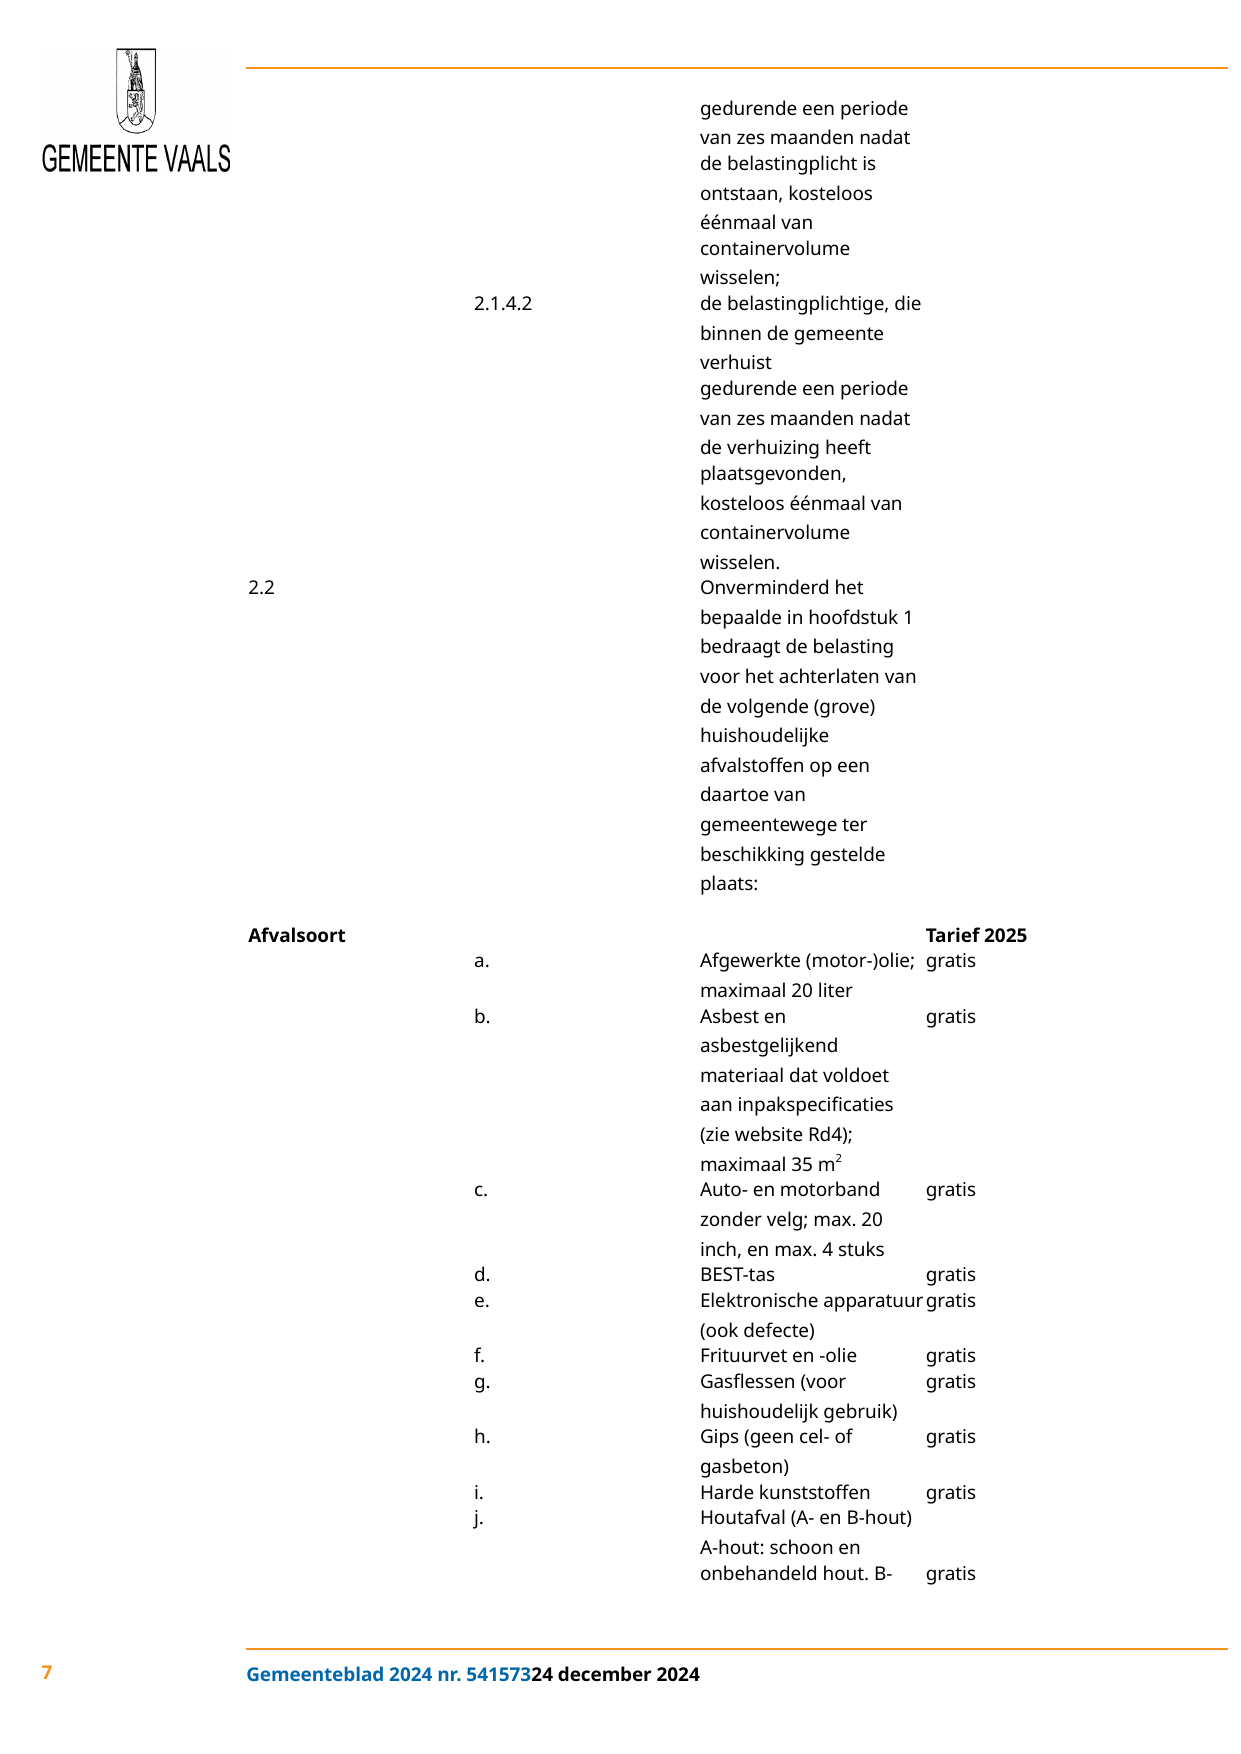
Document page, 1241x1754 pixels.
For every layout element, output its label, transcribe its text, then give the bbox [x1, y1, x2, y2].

table_cell [926, 95, 1152, 150]
table_cell gratis [926, 1287, 1152, 1342]
table_cell [248, 896, 474, 922]
table_cell [474, 896, 700, 922]
table_cell g. [474, 1368, 700, 1423]
table_cell [474, 235, 700, 290]
table_cell Afgewerkte (motor-)olie; maximaal 20 liter [700, 948, 926, 1003]
table_cell BEST-tas [700, 1261, 926, 1287]
table_cell Afvalsoort [248, 922, 926, 948]
table_cell [926, 235, 1152, 290]
table_cell [248, 1560, 474, 1586]
table_cell gratis [926, 1003, 1152, 1177]
table_cell [700, 896, 926, 922]
table_cell [474, 1560, 700, 1586]
table_cell [248, 1261, 474, 1287]
table_cell [248, 460, 474, 574]
table_cell Frituurvet en -olie [700, 1343, 926, 1368]
table_cell [248, 1177, 474, 1261]
table_cell [474, 375, 700, 460]
table_cell [926, 150, 1152, 235]
table_cell gratis [926, 948, 1152, 1003]
table_cell containervolume wisselen; [700, 235, 926, 290]
table_cell Tarief 2025 [926, 922, 1152, 948]
table_cell [474, 575, 700, 896]
table_cell [926, 1505, 1152, 1560]
table_cell Gasflessen (voor huishoudelijk gebruik) [700, 1368, 926, 1423]
table_cell Houtafval (A- en B-hout) A-hout: schoon en [700, 1505, 926, 1560]
table_cell i. [474, 1479, 700, 1504]
table_cell [474, 150, 700, 235]
table_cell gedurende een periode van zes maanden nadat [700, 95, 926, 150]
table_cell 2.1.4.2 [474, 290, 700, 375]
table_cell [926, 375, 1152, 460]
table_cell de belastingplichtige, die binnen de gemeente verhuist [700, 290, 926, 375]
picture [41, 47, 231, 172]
table_cell Asbest en asbestgelijkend materiaal dat voldoet aan inpakspecificaties (zie website Rd4); maximaal 35 m2 [700, 1003, 926, 1177]
table_cell gratis [926, 1261, 1152, 1287]
table_cell Elektronische apparatuur (ook defecte) [700, 1287, 926, 1342]
table_cell j. [474, 1505, 700, 1560]
table_cell gratis [926, 1343, 1152, 1368]
table_cell c. [474, 1177, 700, 1261]
table_cell f. [474, 1343, 700, 1368]
table_cell [248, 948, 474, 1003]
table_cell d. [474, 1261, 700, 1287]
table_cell onbehandeld hout. B- [700, 1560, 926, 1586]
table_cell [248, 1368, 474, 1423]
table_cell [248, 150, 474, 235]
table_cell Gips (geen cel- of gasbeton) [700, 1424, 926, 1479]
table_cell gratis [926, 1560, 1152, 1586]
table_cell [248, 1343, 474, 1368]
table_cell h. [474, 1424, 700, 1479]
table_cell [248, 1003, 474, 1177]
table_cell 2.2 [248, 575, 474, 896]
table_cell [248, 1479, 474, 1504]
table_cell gratis [926, 1479, 1152, 1504]
table_cell a. [474, 948, 700, 1003]
table_cell gratis [926, 1177, 1152, 1261]
table_cell plaatsgevonden, kosteloos éénmaal van containervolume wisselen. [700, 460, 926, 574]
table_cell [248, 95, 474, 150]
table_cell [474, 460, 700, 574]
table_cell de belastingplicht is ontstaan, kosteloos éénmaal van [700, 150, 926, 235]
table_cell [926, 575, 1152, 896]
table_cell gedurende een periode van zes maanden nadat de verhuizing heeft [700, 375, 926, 460]
table_cell gratis [926, 1368, 1152, 1423]
table_cell Onverminderd het bepaalde in hoofdstuk 1 bedraagt de belasting voor het achterlaten van de volgende (grove) huishoudelijke afvalstoffen op een daartoe van gemeentewege ter beschikking gestelde plaats: [700, 575, 926, 896]
table_cell b. [474, 1003, 700, 1177]
table_cell [926, 460, 1152, 574]
table_cell [248, 1287, 474, 1342]
table_cell Auto- en motorband zonder velg; max. 20 inch, en max. 4 stuks [700, 1177, 926, 1261]
table_cell [248, 290, 474, 375]
table_cell [248, 235, 474, 290]
table_cell e. [474, 1287, 700, 1342]
table_cell [248, 1424, 474, 1479]
table_cell Harde kunststoffen [700, 1479, 926, 1504]
table_cell gratis [926, 1424, 1152, 1479]
table_cell [248, 375, 474, 460]
table_cell [474, 95, 700, 150]
table_cell [926, 896, 1152, 922]
table_cell [926, 290, 1152, 375]
table_cell [248, 1505, 474, 1560]
